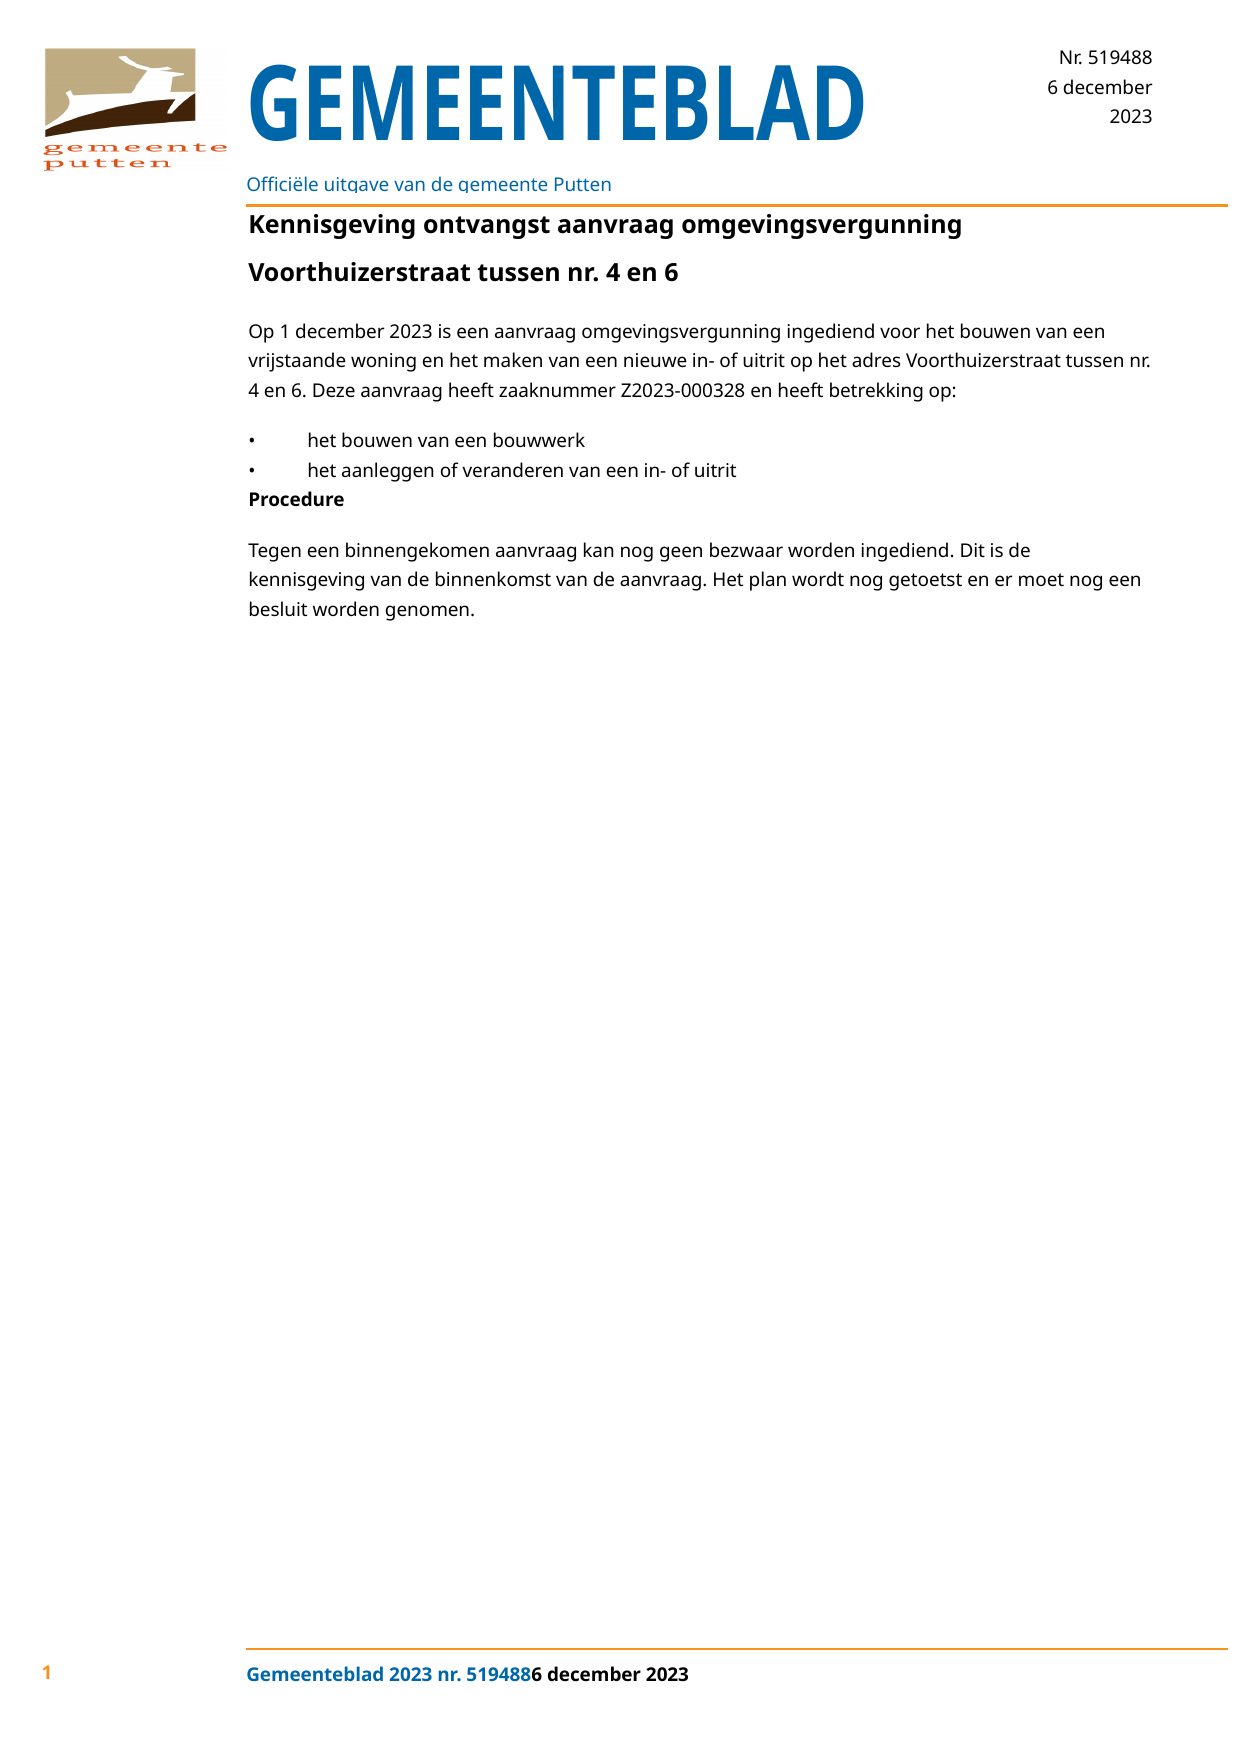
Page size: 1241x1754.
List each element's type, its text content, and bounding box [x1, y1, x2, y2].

text Tegen een binnengekomen aanvraag kan nog geen bezwaar worden ingediend. Dit is de kennisgeving van de binnenkomst van de aanvraag. Het plan wordt nog getoetst en er moet nog een besluit worden genomen. [248, 537, 1152, 622]
text Op 1 december 2023 is een aanvraag omgevingsvergunning ingediend voor het bouwen van een vrijstaande woning en het maken van een nieuwe in- of uitrit op het adres Voorthuizerstraat tussen nr. 4 en 6. Deze aanvraag heeft zaaknummer Z2023-000328 en heeft betrekking op: [248, 318, 1152, 403]
text Kennisgeving ontvangst aanvraag omgevingsvergunning Voorthuizerstraat tussen nr. 4 en 6 [248, 207, 1152, 288]
text Procedure [248, 487, 1152, 512]
list het bouwen van een bouwwerk [248, 427, 1152, 453]
list het aanleggen of veranderen van een in- of uitrit [248, 457, 1152, 483]
picture [41, 47, 231, 172]
